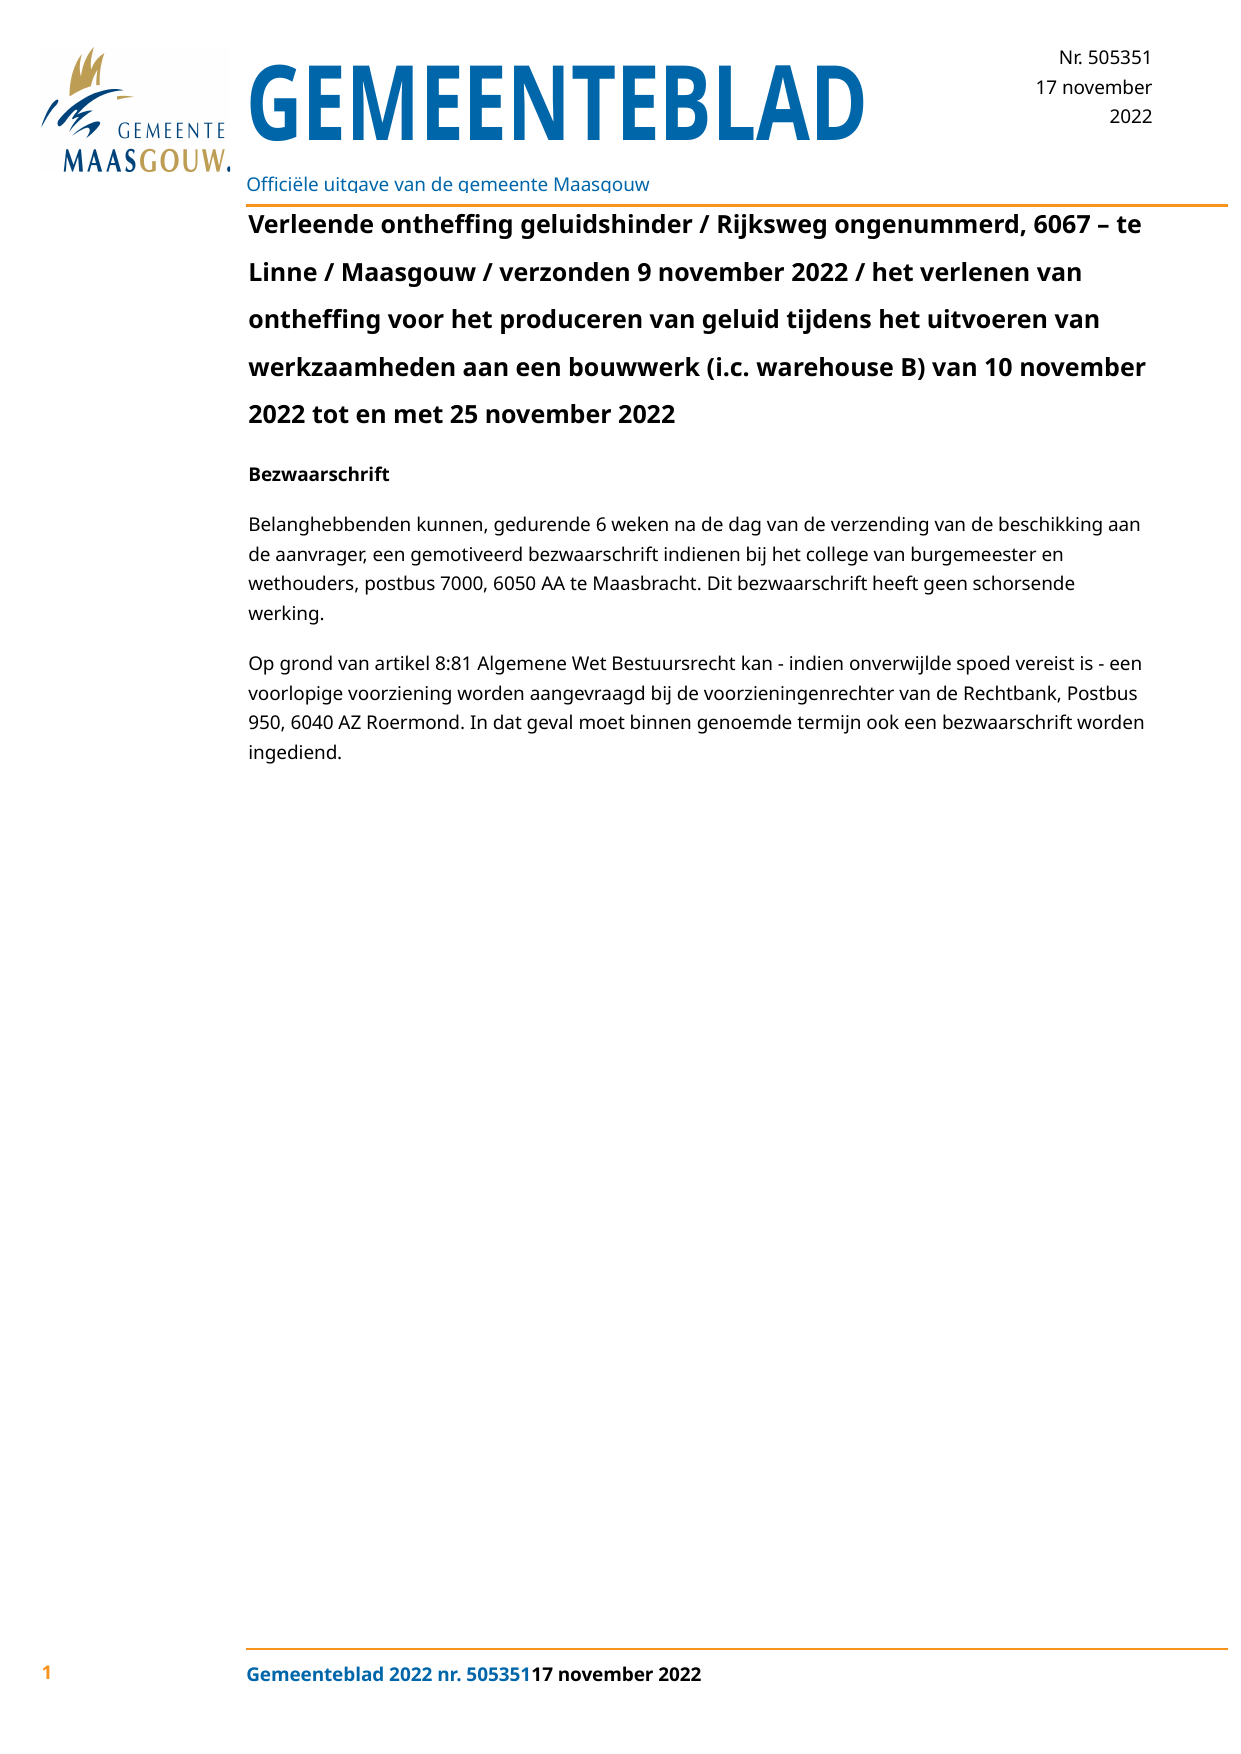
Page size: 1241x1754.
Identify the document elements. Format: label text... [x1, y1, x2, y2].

text Bezwaarschrift [248, 461, 1152, 486]
text Verleende ontheffing geluidshinder / Rijksweg ongenummerd, 6067 – te Linne / Maasgouw / verzonden 9 november 2022 / het verlenen van ontheffing voor het produceren van geluid tijdens het uitvoeren van werkzaamheden aan een bouwwerk (i.c. warehouse B) van 10 november 2022 tot en met 25 november 2022 [248, 207, 1152, 431]
text Belanghebbenden kunnen, gedurende 6 weken na de dag van de verzending van de beschikking aan de aanvrager, een gemotiveerd bezwaarschrift indienen bij het college van burgemeester en wethouders, postbus 7000, 6050 AA te Maasbracht. Dit bezwaarschrift heeft geen schorsende werking. [248, 511, 1152, 626]
picture [41, 47, 231, 172]
text Op grond van artikel 8:81 Algemene Wet Bestuursrecht kan - indien onverwijlde spoed vereist is - een voorlopige voorziening worden aangevraagd bij de voorzieningenrechter van de Rechtbank, Postbus 950, 6040 AZ Roermond. In dat geval moet binnen genoemde termijn ook een bezwaarschrift worden ingediend. [248, 650, 1152, 765]
